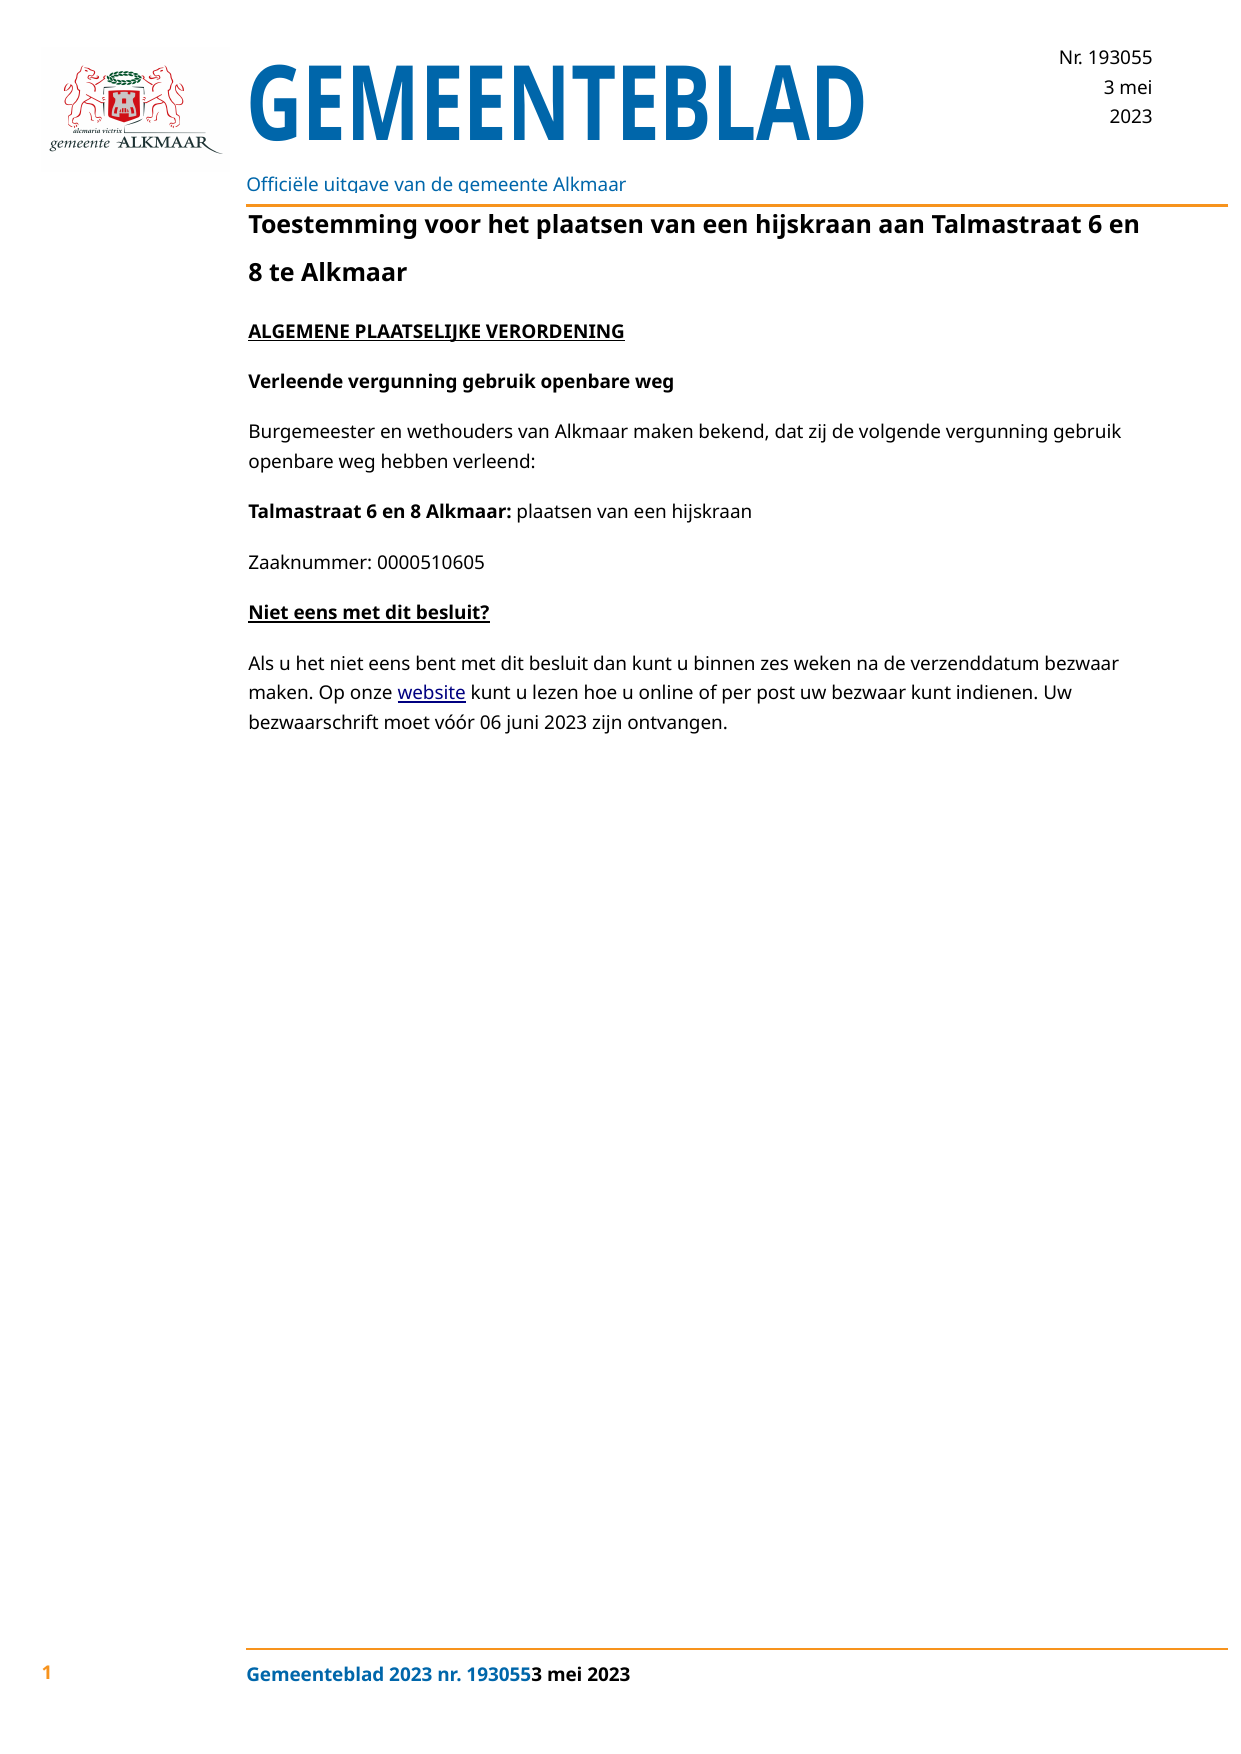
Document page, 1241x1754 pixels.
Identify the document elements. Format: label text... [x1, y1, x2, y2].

text Talmastraat 6 en 8 Alkmaar: plaatsen van een hijskraan [248, 499, 1152, 524]
text Toestemming voor het plaatsen van een hijskraan aan Talmastraat 6 en 8 te Alkmaar [248, 207, 1152, 288]
text ALGEMENE PLAATSELIJKE VERORDENING [248, 318, 1152, 344]
picture [41, 47, 231, 172]
text Als u het niet eens bent met dit besluit dan kunt u binnen zes weken na de verzenddatum bezwaar maken. Op onze website kunt u lezen hoe u online of per post uw bezwaar kunt indienen. Uw bezwaarschrift moet vóór 06 juni 2023 zijn ontvangen. [248, 650, 1152, 735]
text Burgemeester en wethouders van Alkmaar maken bekend, dat zij de volgende vergunning gebruik openbare weg hebben verleend: [248, 419, 1152, 474]
text Verleende vergunning gebruik openbare weg [248, 368, 1152, 394]
text Zaaknummer: 0000510605 [248, 549, 1152, 575]
text Niet eens met dit besluit? [248, 599, 1152, 625]
